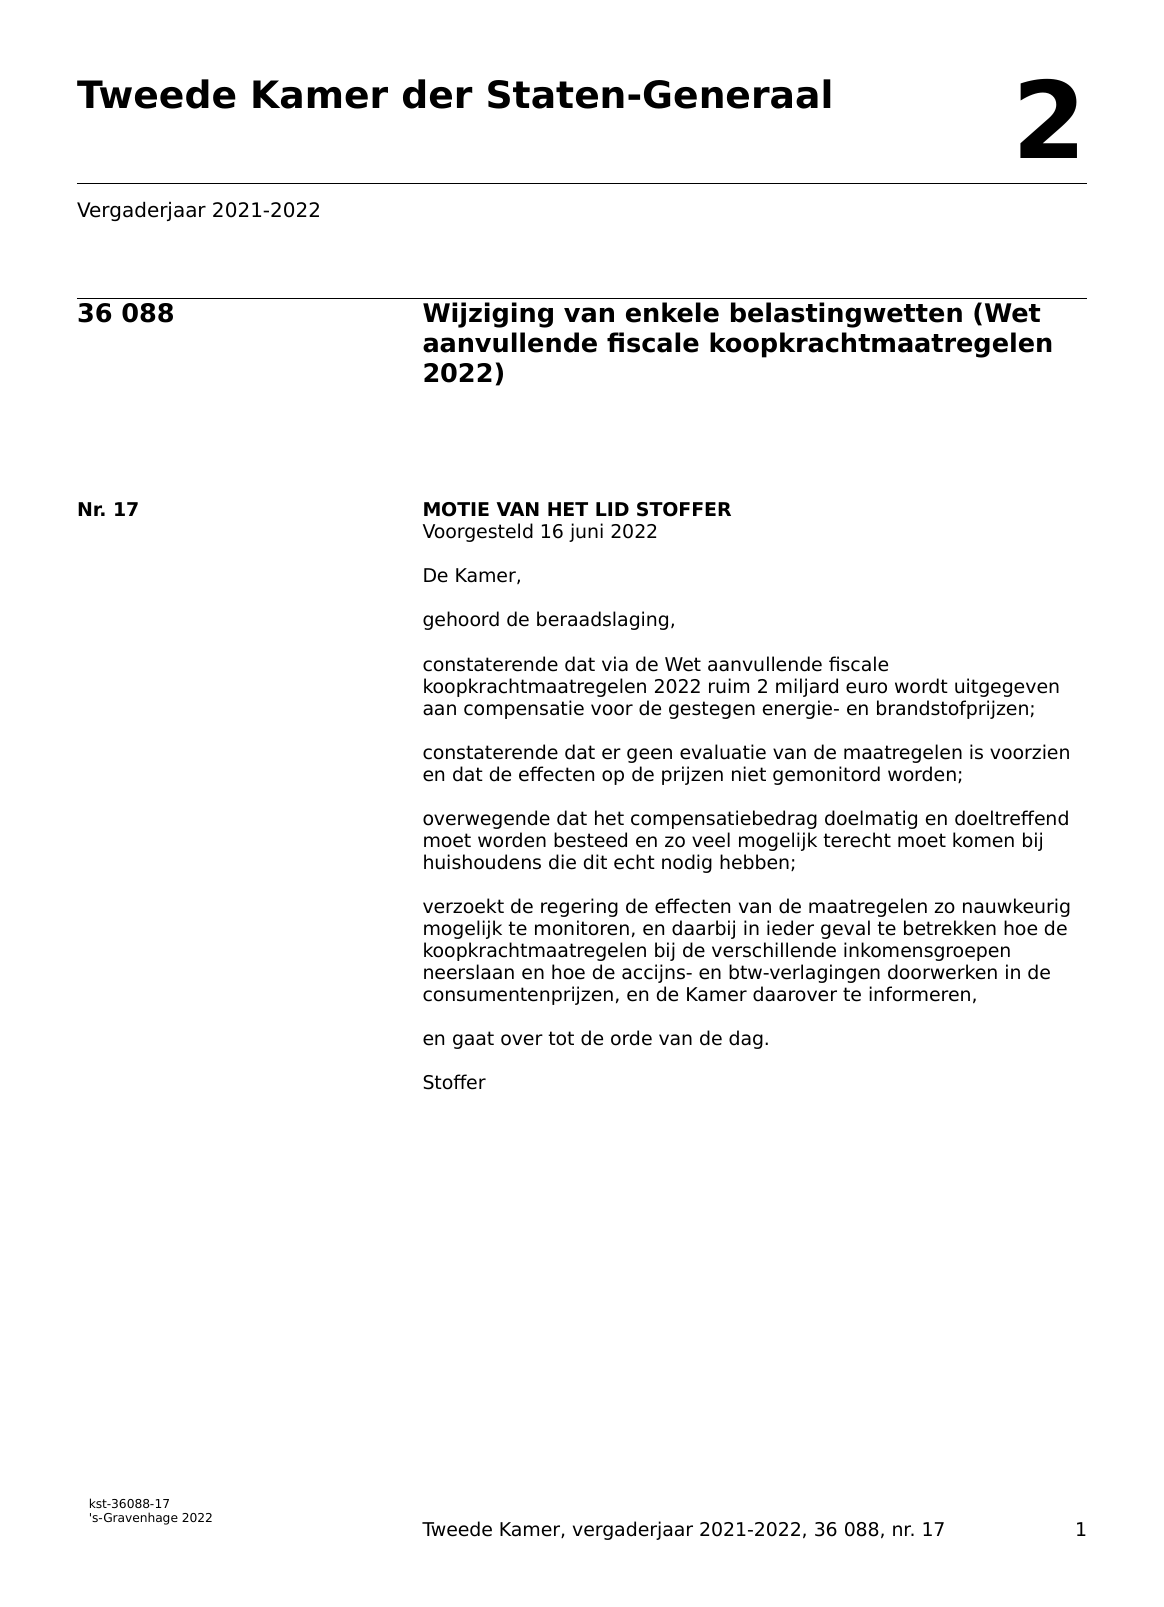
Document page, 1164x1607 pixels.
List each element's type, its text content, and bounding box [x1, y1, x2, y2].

text Voorgesteld 16 juni 2022 [422, 521, 1087, 543]
text kst-36088-17 [88, 1497, 323, 1511]
text Stoffer [422, 1072, 1087, 1094]
text en gaat over tot de orde van de dag. [422, 1028, 1087, 1050]
text constaterende dat via de Wet aanvullende fiscale koopkrachtmaatregelen 2022 ruim 2 miljard euro wordt uitgegeven aan compensatie voor de gestegen energie- en brandstofprijzen; [422, 653, 1087, 719]
text De Kamer, [422, 565, 1087, 587]
table_header Tweede Kamer der Staten-Generaal [77, 59, 886, 183]
table_cell Vergaderjaar 2021-2022 [77, 184, 1087, 298]
table_header 2 [886, 59, 1087, 183]
text 's-Gravenhage 2022 [88, 1511, 323, 1525]
text constaterende dat er geen evaluatie van de maatregelen is voorzien en dat de effecten op de prijzen niet gemonitord worden; [422, 742, 1087, 786]
text overwegende dat het compensatiebedrag doelmatig en doeltreffend moet worden besteed en zo veel mogelijk terecht moet komen bij huishoudens die dit echt nodig hebben; [422, 808, 1087, 874]
text gehoord de beraadslaging, [422, 609, 1087, 631]
subtitle 36 088 Wijziging van enkele belastingwetten (Wet aanvullende fiscale koopkrachtmaatregelen 2022) [77, 299, 1087, 388]
text verzoekt de regering de effecten van de maatregelen zo nauwkeurig mogelijk te monitoren, en daarbij in ieder geval te betrekken hoe de koopkrachtmaatregelen bij de verschillende inkomensgroepen neerslaan en hoe de accijns- en btw-verlagingen doorwerken in de consumentenprijzen, en de Kamer daarover te informeren, [422, 896, 1087, 1006]
subtitle Nr. 17 MOTIE VAN HET LID STOFFER [77, 499, 1087, 521]
